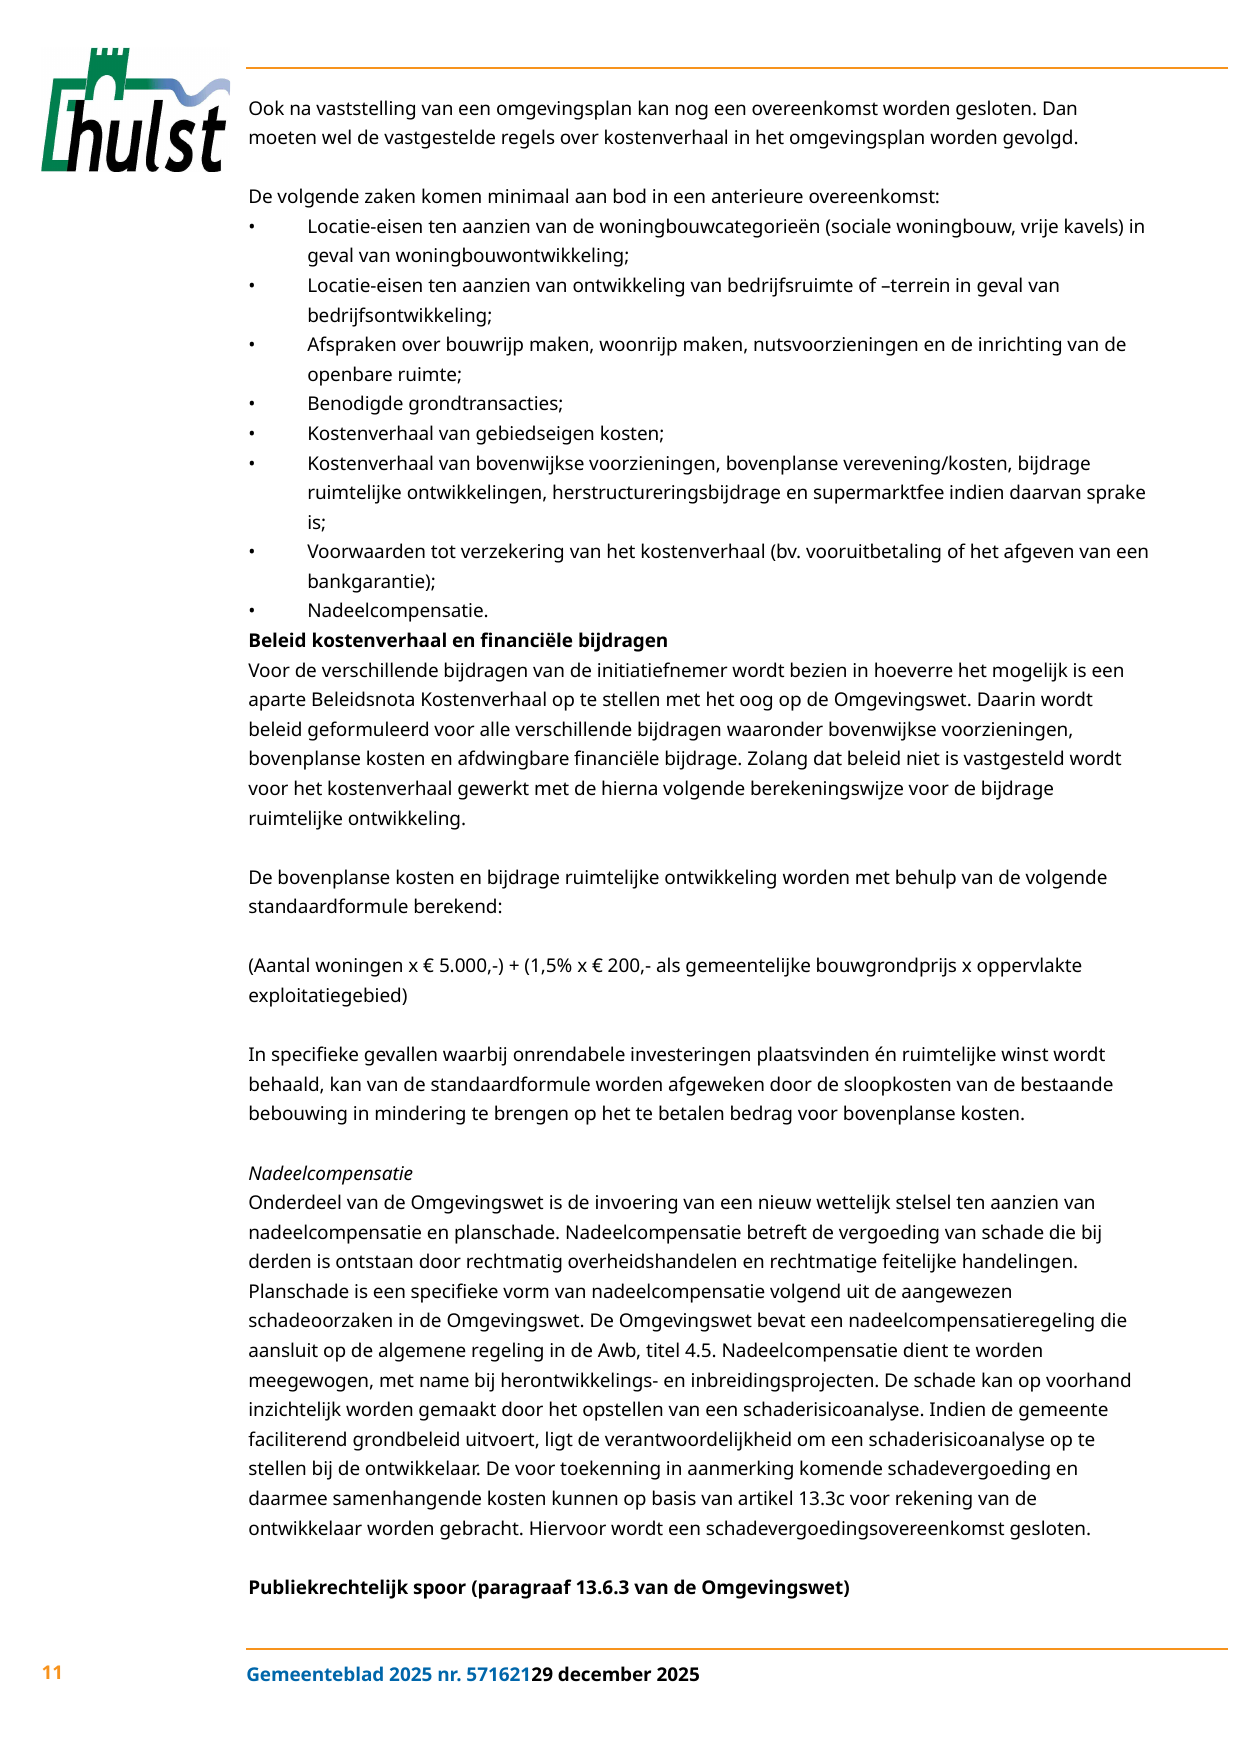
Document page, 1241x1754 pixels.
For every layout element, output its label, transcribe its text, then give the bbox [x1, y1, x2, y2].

list Afspraken over bouwrijp maken, woonrijp maken, nutsvoorzieningen en de inrichting van de openbare ruimte; [248, 331, 1152, 387]
list Voorwaarden tot verzekering van het kostenverhaal (bv. vooruitbetaling of het afgeven van een bankgarantie); [248, 538, 1152, 594]
text Beleid kostenverhaal en financiële bijdragen [248, 627, 1152, 653]
text Onderdeel van de Omgevingswet is de invoering van een nieuw wettelijk stelsel ten aanzien van nadeelcompensatie en planschade. Nadeelcompensatie betreft de vergoeding van schade die bij derden is ontstaan door rechtmatig overheidshandelen en rechtmatige feitelijke handelingen. Planschade is een specifieke vorm van nadeelcompensatie volgend uit de aangewezen schadeoorzaken in de Omgevingswet. De Omgevingswet bevat een nadeelcompensatieregeling die aansluit op de algemene regeling in de Awb, titel 4.5. Nadeelcompensatie dient te worden meegewogen, met name bij herontwikkelings- en inbreidingsprojecten. De schade kan op voorhand inzichtelijk worden gemaakt door het opstellen van een schaderisicoanalyse. Indien de gemeente faciliterend grondbeleid uitvoert, ligt de verantwoordelijkheid om een schaderisicoanalyse op te stellen bij de ontwikkelaar. De voor toekenning in aanmerking komende schadevergoeding en daarmee samenhangende kosten kunnen op basis van artikel 13.3c voor rekening van de ontwikkelaar worden gebracht. Hiervoor wordt een schadevergoedingsovereenkomst gesloten. [248, 1189, 1152, 1541]
text Publiekrechtelijk spoor (paragraaf 13.6.3 van de Omgevingswet) [248, 1574, 1152, 1600]
list Kostenverhaal van bovenwijkse voorzieningen, bovenplanse verevening/kosten, bijdrage ruimtelijke ontwikkelingen, herstructureringsbijdrage en supermarktfee indien daarvan sprake is; [248, 450, 1152, 535]
text Nadeelcompensatie [248, 1160, 1152, 1186]
list Locatie-eisen ten aanzien van de woningbouwcategorieën (sociale woningbouw, vrije kavels) in geval van woningbouwontwikkeling; [248, 213, 1152, 268]
list Kostenverhaal van gebiedseigen kosten; [248, 420, 1152, 446]
text Ook na vaststelling van een omgevingsplan kan nog een overeenkomst worden gesloten. Dan moeten wel de vastgestelde regels over kostenverhaal in het omgevingsplan worden gevolgd. [248, 95, 1152, 150]
list Benodigde grondtransacties; [248, 391, 1152, 416]
text (Aantal woningen x € 5.000,-) + (1,5% x € 200,- als gemeentelijke bouwgrondprijs x oppervlakte exploitatiegebied) [248, 953, 1152, 1008]
text De volgende zaken komen minimaal aan bod in een anterieure overeenkomst: [248, 183, 1152, 209]
list Nadeelcompensatie. [248, 598, 1152, 623]
list Locatie-eisen ten aanzien van ontwikkeling van bedrijfsruimte of –terrein in geval van bedrijfsontwikkeling; [248, 272, 1152, 328]
text De bovenplanse kosten en bijdrage ruimtelijke ontwikkeling worden met behulp van de volgende standaardformule berekend: [248, 864, 1152, 919]
picture [41, 47, 231, 172]
text In specifieke gevallen waarbij onrendabele investeringen plaatsvinden én ruimtelijke winst wordt behaald, kan van de standaardformule worden afgeweken door de sloopkosten van de bestaande bebouwing in mindering te brengen op het te betalen bedrag voor bovenplanse kosten. [248, 1041, 1152, 1126]
text Voor de verschillende bijdragen van de initiatiefnemer wordt bezien in hoeverre het mogelijk is een aparte Beleidsnota Kostenverhaal op te stellen met het oog op de Omgevingswet. Daarin wordt beleid geformuleerd voor alle verschillende bijdragen waaronder bovenwijkse voorzieningen, bovenplanse kosten en afdwingbare financiële bijdrage. Zolang dat beleid niet is vastgesteld wordt voor het kostenverhaal gewerkt met de hierna volgende berekeningswijze voor de bijdrage ruimtelijke ontwikkeling. [248, 657, 1152, 831]
